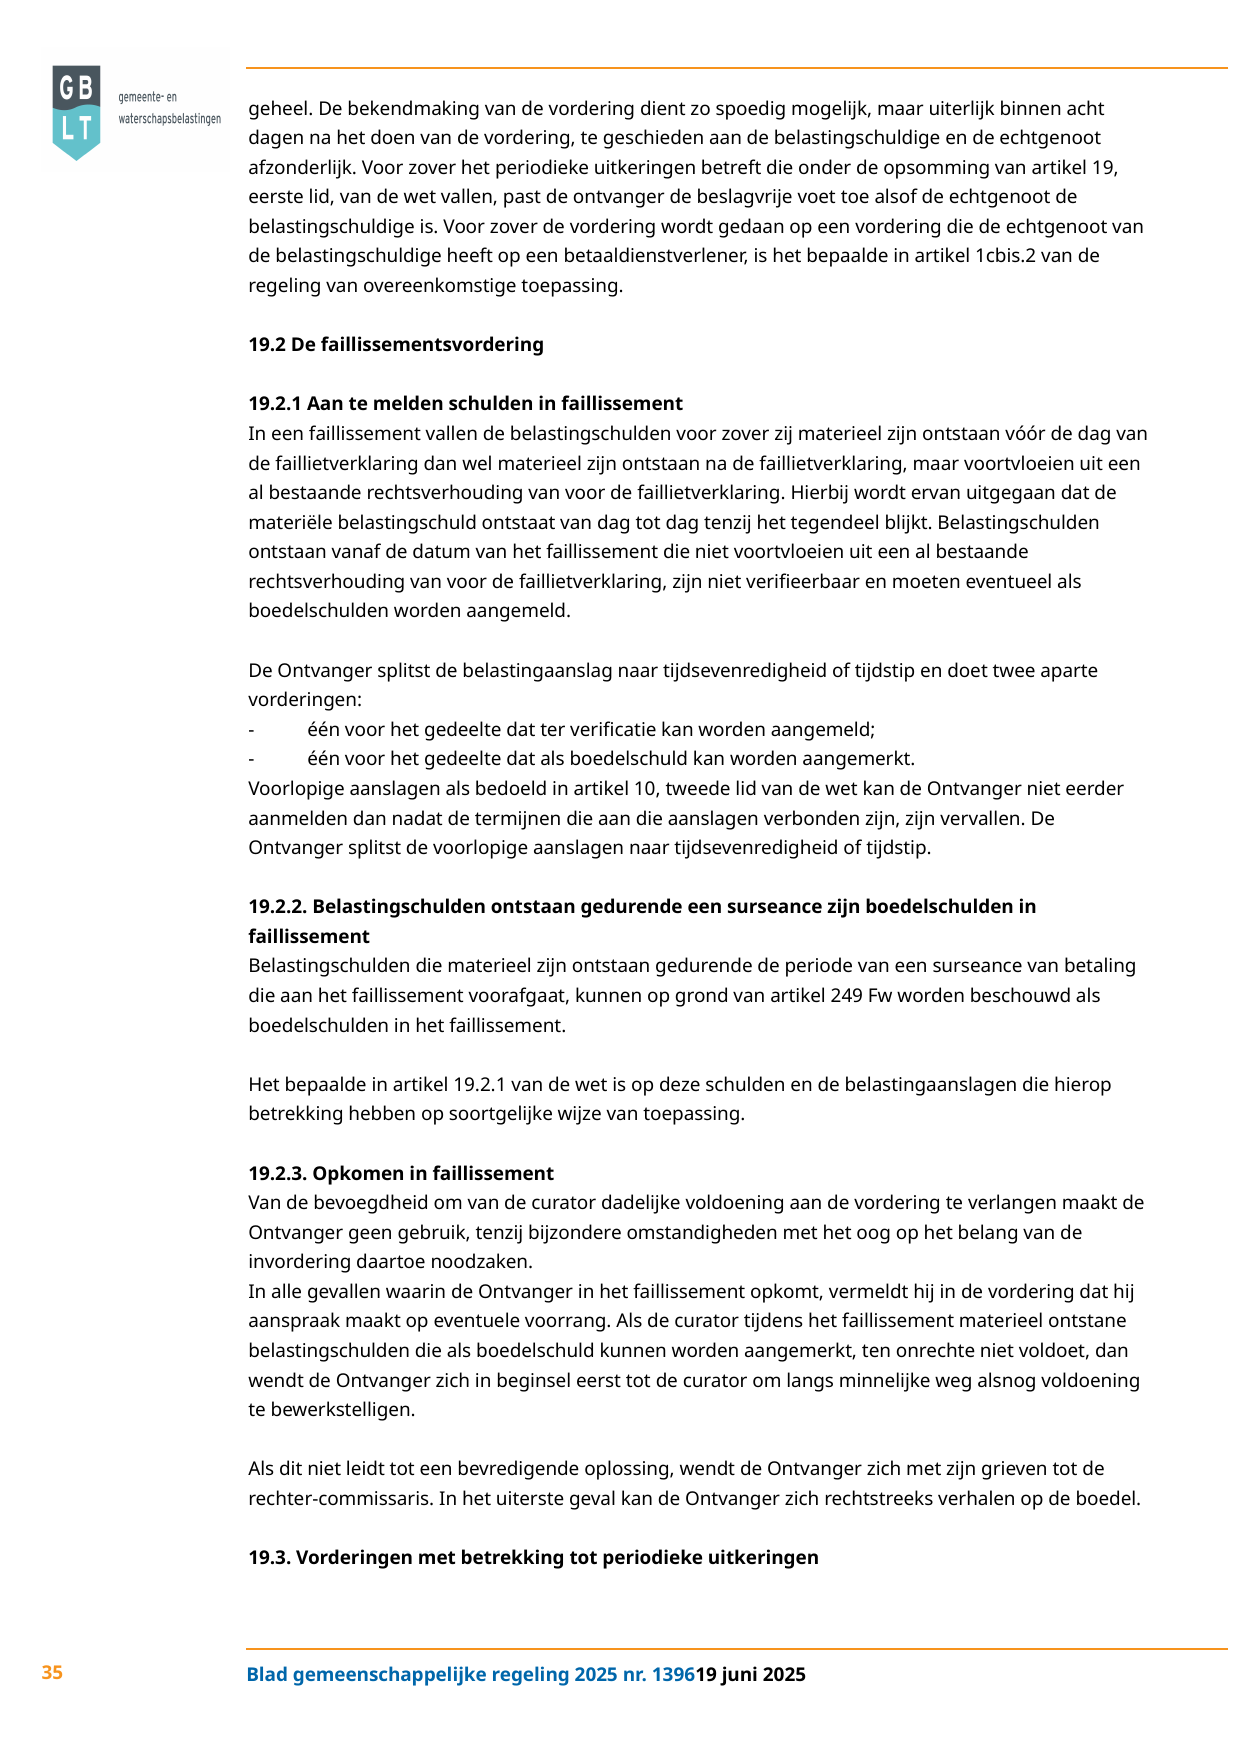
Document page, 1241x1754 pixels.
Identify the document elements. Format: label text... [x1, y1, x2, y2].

text 19.2.1 Aan te melden schulden in faillissement [248, 391, 1152, 416]
text Als dit niet leidt tot een bevredigende oplossing, wendt de Ontvanger zich met zijn grieven tot de rechter-commissaris. In het uiterste geval kan de Ontvanger zich rechtstreeks verhalen op de boedel. [248, 1456, 1152, 1511]
text 19.2.3. Opkomen in faillissement [248, 1160, 1152, 1186]
text geheel. De bekendmaking van de vordering dient zo spoedig mogelijk, maar uiterlijk binnen acht dagen na het doen van de vordering, te geschieden aan de belastingschuldige en de echtgenoot afzonderlijk. Voor zover het periodieke uitkeringen betreft die onder de opsomming van artikel 19, eerste lid, van de wet vallen, past de ontvanger de beslagvrije voet toe alsof de echtgenoot de belastingschuldige is. Voor zover de vordering wordt gedaan op een vordering die de echtgenoot van de belastingschuldige heeft op een betaaldienstverlener, is het bepaalde in artikel 1cbis.2 van de regeling van overeenkomstige toepassing. [248, 95, 1152, 298]
text 19.2 De faillissementsvordering [248, 331, 1152, 357]
text Van de bevoegdheid om van de curator dadelijke voldoening aan de vordering te verlangen maakt de Ontvanger geen gebruik, tenzij bijzondere omstandigheden met het oog op het belang van de invordering daartoe noodzaken. [248, 1189, 1152, 1274]
text 19.2.2. Belastingschulden ontstaan gedurende een surseance zijn boedelschulden in faillissement [248, 893, 1152, 949]
text Voorlopige aanslagen als bedoeld in artikel 10, tweede lid van de wet kan de Ontvanger niet eerder aanmelden dan nadat de termijnen die aan die aanslagen verbonden zijn, zijn vervallen. De Ontvanger splitst de voorlopige aanslagen naar tijdsevenredigheid of tijdstip. [248, 775, 1152, 860]
picture [41, 47, 231, 172]
text Het bepaalde in artikel 19.2.1 van de wet is op deze schulden en de belastingaanslagen die hierop betrekking hebben op soortgelijke wijze van toepassing. [248, 1071, 1152, 1126]
text 19.3. Vorderingen met betrekking tot periodieke uitkeringen [248, 1544, 1152, 1570]
text In alle gevallen waarin de Ontvanger in het faillissement opkomt, vermeldt hij in de vordering dat hij aanspraak maakt op eventuele voorrang. Als de curator tijdens het faillissement materieel ontstane belastingschulden die als boedelschuld kunnen worden aangemerkt, ten onrechte niet voldoet, dan wendt de Ontvanger zich in beginsel eerst tot de curator om langs minnelijke weg alsnog voldoening te bewerkstelligen. [248, 1278, 1152, 1422]
list één voor het gedeelte dat als boedelschuld kan worden aangemerkt. [248, 746, 1152, 771]
text Belastingschulden die materieel zijn ontstaan gedurende de periode van een surseance van betaling die aan het faillissement voorafgaat, kunnen op grond van artikel 249 Fw worden beschouwd als boedelschulden in het faillissement. [248, 953, 1152, 1038]
text In een faillissement vallen de belastingschulden voor zover zij materieel zijn ontstaan vóór de dag van de faillietverklaring dan wel materieel zijn ontstaan na de faillietverklaring, maar voortvloeien uit een al bestaande rechtsverhouding van voor de faillietverklaring. Hierbij wordt ervan uitgegaan dat de materiële belastingschuld ontstaat van dag tot dag tenzij het tegendeel blijkt. Belastingschulden ontstaan vanaf de datum van het faillissement die niet voortvloeien uit een al bestaande rechtsverhouding van voor de faillietverklaring, zijn niet verifieerbaar en moeten eventueel als boedelschulden worden aangemeld. [248, 420, 1152, 623]
list één voor het gedeelte dat ter verificatie kan worden aangemeld; [248, 716, 1152, 742]
text De Ontvanger splitst de belastingaanslag naar tijdsevenredigheid of tijdstip en doet twee aparte vorderingen: [248, 657, 1152, 712]
